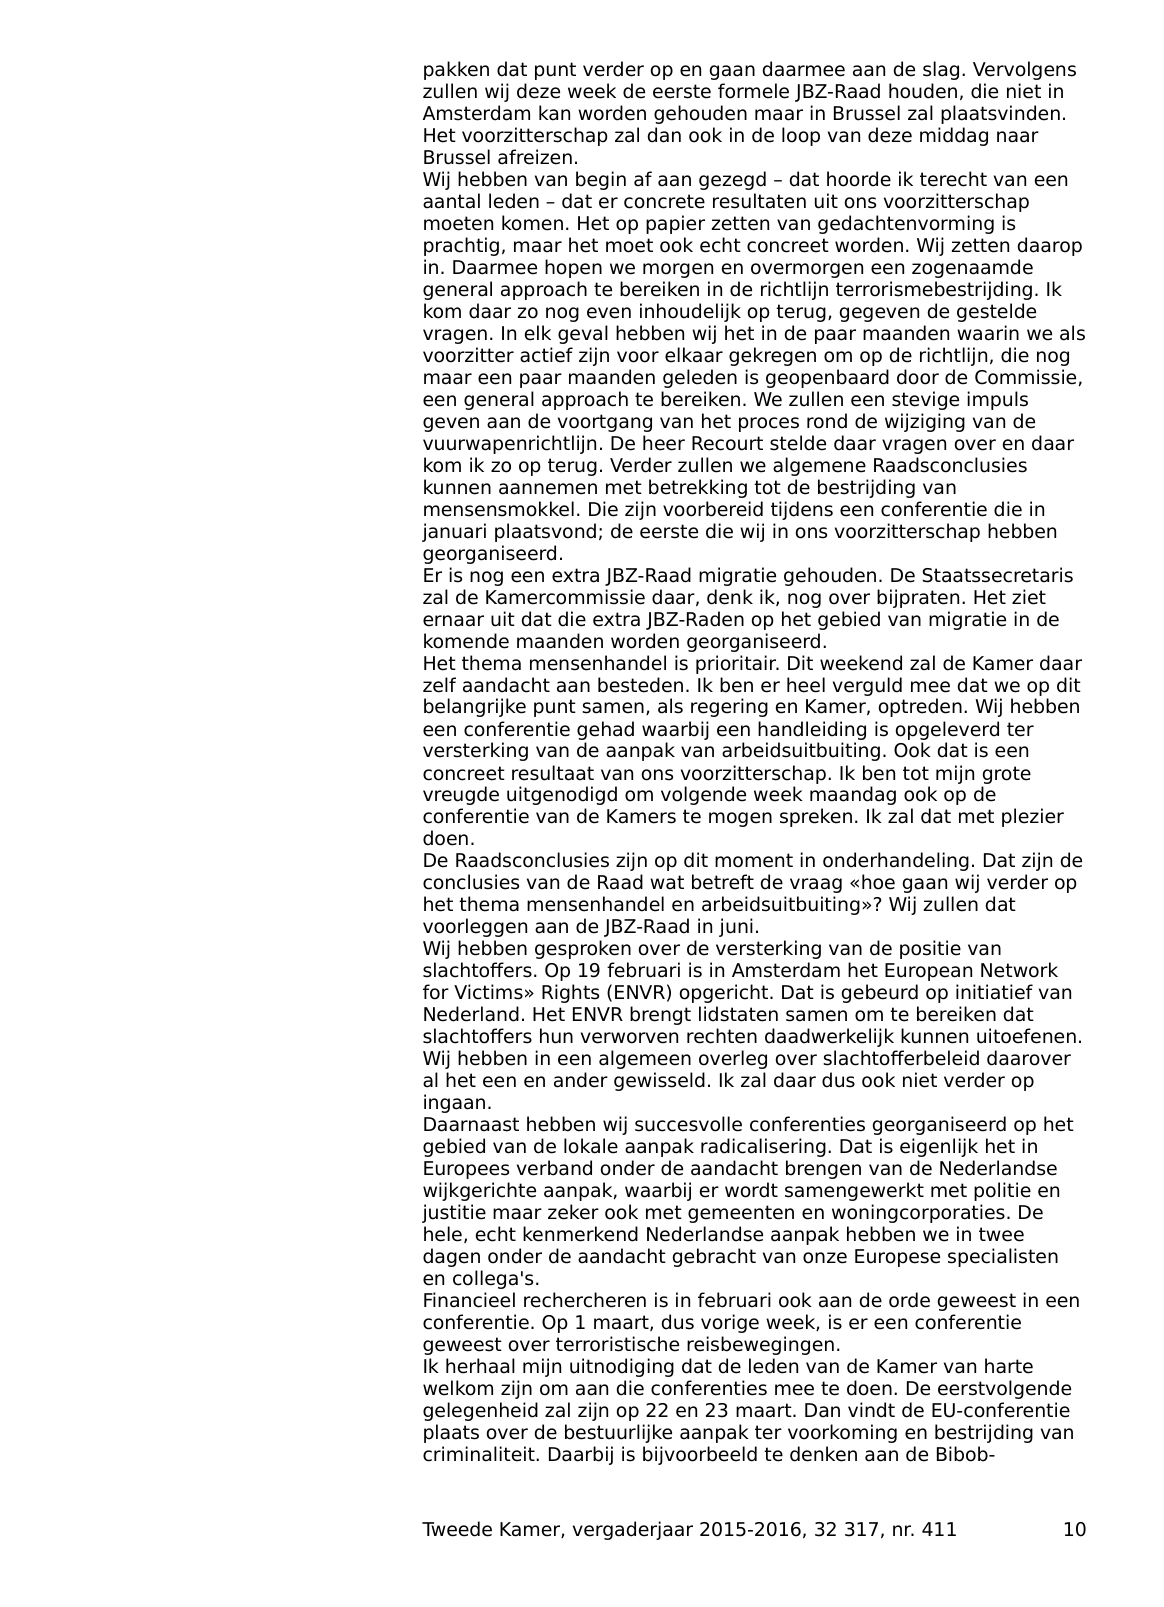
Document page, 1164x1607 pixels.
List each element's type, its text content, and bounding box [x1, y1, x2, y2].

text Ik herhaal mijn uitnodiging dat de leden van de Kamer van harte welkom zijn om aan die conferenties mee te doen. De eerstvolgende gelegenheid zal zijn op 22 en 23 maart. Dan vindt de EU-conferentie plaats over de bestuurlijke aanpak ter voorkoming en bestrijding van criminaliteit. Daarbij is bijvoorbeeld te denken aan de Bibob- [422, 1356, 1087, 1466]
text Wij hebben van begin af aan gezegd – dat hoorde ik terecht van een aantal leden – dat er concrete resultaten uit ons voorzitterschap moeten komen. Het op papier zetten van gedachtenvorming is prachtig, maar het moet ook echt concreet worden. Wij zetten daarop in. Daarmee hopen we morgen en overmorgen een zogenaamde general approach te bereiken in de richtlijn terrorismebestrijding. Ik kom daar zo nog even inhoudelijk op terug, gegeven de gestelde vragen. In elk geval hebben wij het in de paar maanden waarin we als voorzitter actief zijn voor elkaar gekregen om op de richtlijn, die nog maar een paar maanden geleden is geopenbaard door de Commissie, een general approach te bereiken. We zullen een stevige impuls geven aan de voortgang van het proces rond de wijziging van de vuurwapenrichtlijn. De heer Recourt stelde daar vragen over en daar kom ik zo op terug. Verder zullen we algemene Raadsconclusies kunnen aannemen met betrekking tot de bestrijding van mensensmokkel. Die zijn voorbereid tijdens een conferentie die in januari plaatsvond; de eerste die wij in ons voorzitterschap hebben georganiseerd. [422, 169, 1087, 564]
text Er is nog een extra JBZ-Raad migratie gehouden. De Staatssecretaris zal de Kamercommissie daar, denk ik, nog over bijpraten. Het ziet ernaar uit dat die extra JBZ-Raden op het gebied van migratie in de komende maanden worden georganiseerd. [422, 564, 1087, 652]
text Wij hebben gesproken over de versterking van de positie van slachtoffers. Op 19 februari is in Amsterdam het European Network for Victims» Rights (ENVR) opgericht. Dat is gebeurd op initiatief van Nederland. Het ENVR brengt lidstaten samen om te bereiken dat slachtoffers hun verworven rechten daadwerkelijk kunnen uitoefenen. Wij hebben in een algemeen overleg over slachtofferbeleid daarover al het een en ander gewisseld. Ik zal daar dus ook niet verder op ingaan. [422, 938, 1087, 1114]
text Het thema mensenhandel is prioritair. Dit weekend zal de Kamer daar zelf aandacht aan besteden. Ik ben er heel verguld mee dat we op dit belangrijke punt samen, als regering en Kamer, optreden. Wij hebben een conferentie gehad waarbij een handleiding is opgeleverd ter versterking van de aanpak van arbeidsuitbuiting. Ook dat is een concreet resultaat van ons voorzitterschap. Ik ben tot mijn grote vreugde uitgenodigd om volgende week maandag ook op de conferentie van de Kamers te mogen spreken. Ik zal dat met plezier doen. [422, 652, 1087, 850]
text pakken dat punt verder op en gaan daarmee aan de slag. Vervolgens zullen wij deze week de eerste formele JBZ-Raad houden, die niet in Amsterdam kan worden gehouden maar in Brussel zal plaatsvinden. Het voorzitterschap zal dan ook in de loop van deze middag naar Brussel afreizen. [422, 59, 1087, 169]
text Financieel rechercheren is in februari ook aan de orde geweest in een conferentie. Op 1 maart, dus vorige week, is er een conferentie geweest over terroristische reisbewegingen. [422, 1290, 1087, 1356]
text De Raadsconclusies zijn op dit moment in onderhandeling. Dat zijn de conclusies van de Raad wat betreft de vraag «hoe gaan wij verder op het thema mensenhandel en arbeidsuitbuiting»? Wij zullen dat voorleggen aan de JBZ-Raad in juni. [422, 850, 1087, 938]
text Daarnaast hebben wij succesvolle conferenties georganiseerd op het gebied van de lokale aanpak radicalisering. Dat is eigenlijk het in Europees verband onder de aandacht brengen van de Nederlandse wijkgerichte aanpak, waarbij er wordt samengewerkt met politie en justitie maar zeker ook met gemeenten en woningcorporaties. De hele, echt kenmerkend Nederlandse aanpak hebben we in twee dagen onder de aandacht gebracht van onze Europese specialisten en collega's. [422, 1114, 1087, 1290]
